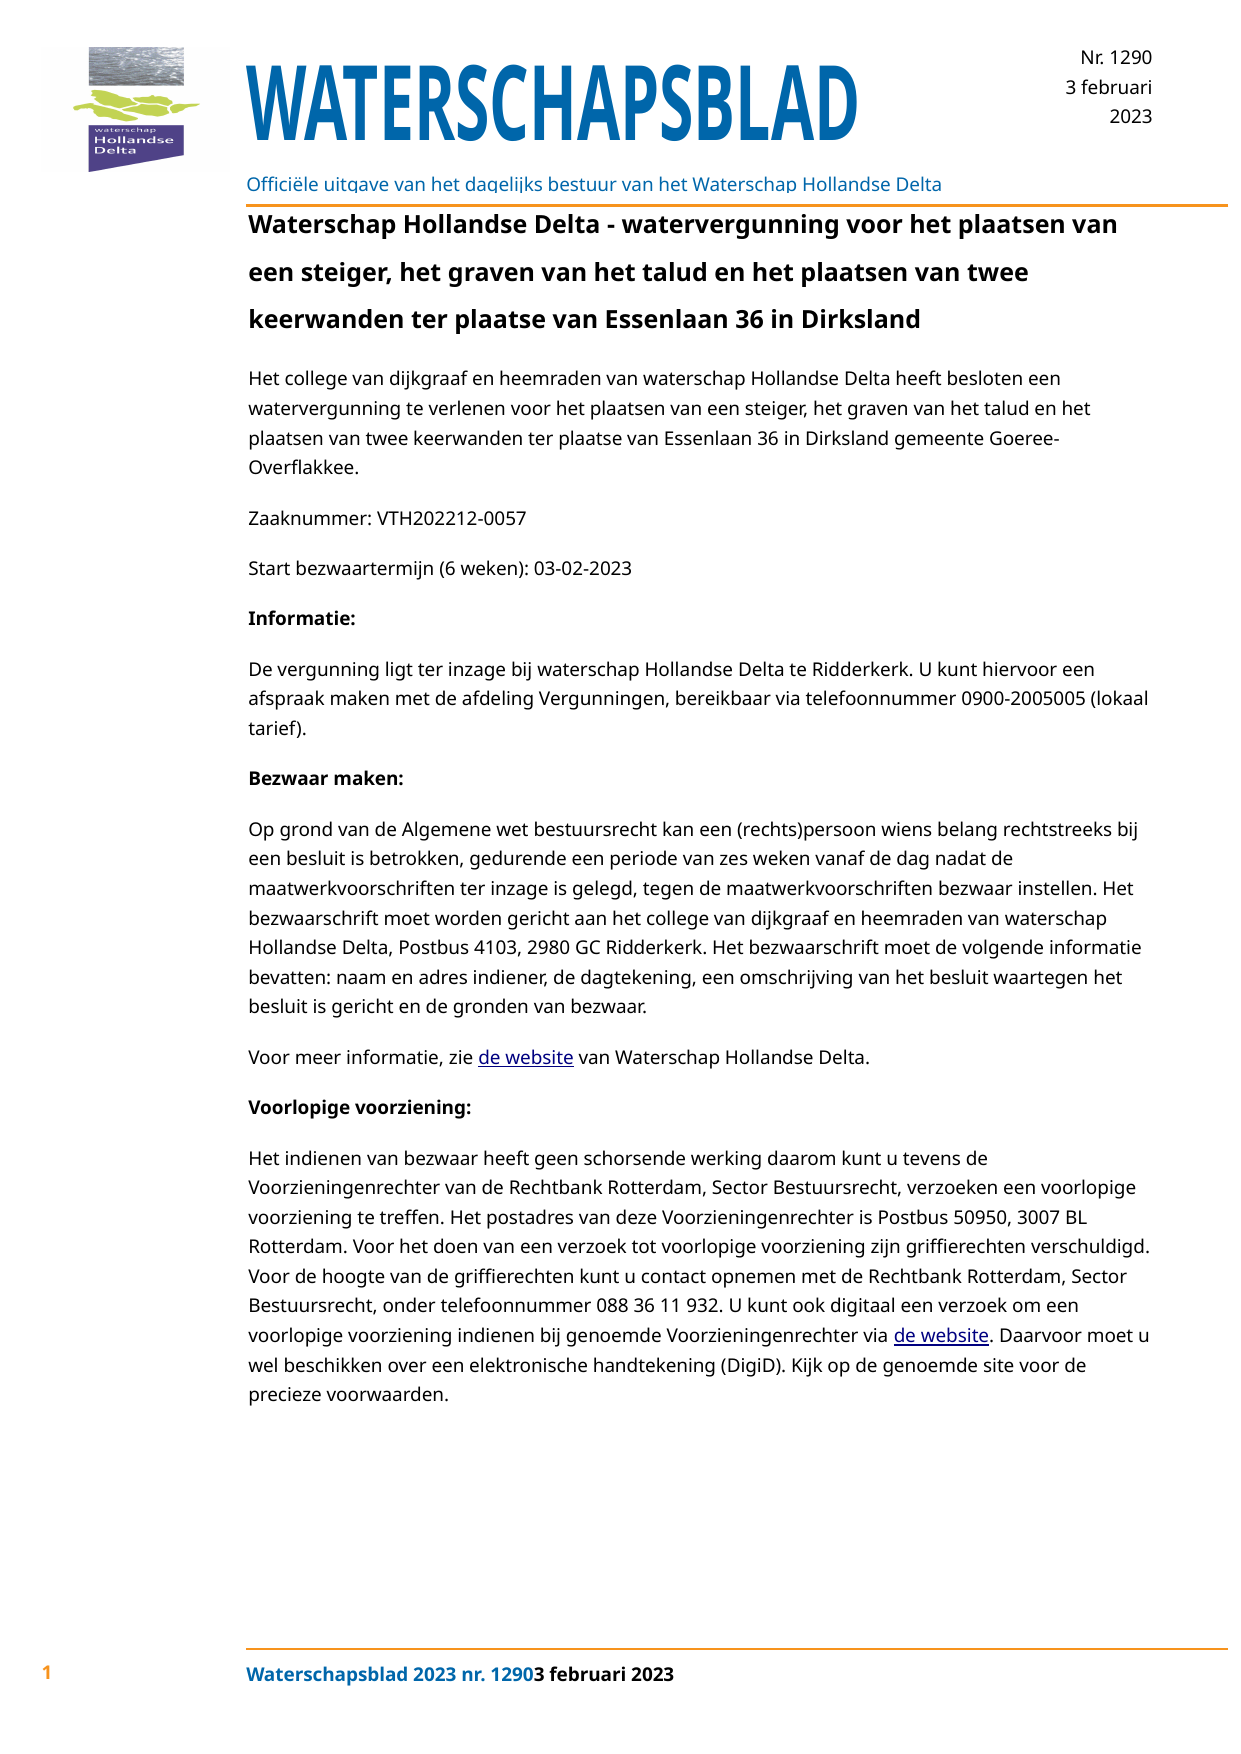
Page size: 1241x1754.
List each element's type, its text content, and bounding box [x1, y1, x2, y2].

text Zaaknummer: VTH202212-0057 [248, 505, 1152, 530]
text Het college van dijkgraaf en heemraden van waterschap Hollandse Delta heeft besloten een watervergunning te verlenen voor het plaatsen van een steiger, het graven van het talud en het plaatsen van twee keerwanden ter plaatse van Essenlaan 36 in Dirksland gemeente Goeree-Overflakkee. [248, 366, 1152, 480]
text Het indienen van bezwaar heeft geen schorsende werking daarom kunt u tevens de Voorzieningenrechter van de Rechtbank Rotterdam, Sector Bestuursrecht, verzoeken een voorlopige voorziening te treffen. Het postadres van deze Voorzieningenrechter is Postbus 50950, 3007 BL Rotterdam. Voor het doen van een verzoek tot voorlopige voorziening zijn griffierechten verschuldigd. Voor de hoogte van de griffierechten kunt u contact opnemen met de Rechtbank Rotterdam, Sector Bestuursrecht, onder telefoonnummer 088 36 11 932. U kunt ook digitaal een verzoek om een voorlopige voorziening indienen bij genoemde Voorzieningenrechter via de website. Daarvoor moet u wel beschikken over een elektronische handtekening (DigiD). Kijk op de genoemde site voor de precieze voorwaarden. [248, 1145, 1152, 1407]
text Bezwaar maken: [248, 766, 1152, 791]
text De vergunning ligt ter inzage bij waterschap Hollandse Delta te Ridderkerk. U kunt hiervoor een afspraak maken met de afdeling Vergunningen, bereikbaar via telefoonnummer 0900-2005005 (lokaal tarief). [248, 656, 1152, 741]
text Waterschap Hollandse Delta - watervergunning voor het plaatsen van een steiger, het graven van het talud en het plaatsen van twee keerwanden ter plaatse van Essenlaan 36 in Dirksland [248, 207, 1152, 336]
text Voor meer informatie, zie de website van Waterschap Hollandse Delta. [248, 1044, 1152, 1069]
text Informatie: [248, 606, 1152, 631]
picture [41, 47, 231, 172]
text Voorlopige voorziening: [248, 1094, 1152, 1120]
text Op grond van de Algemene wet bestuursrecht kan een (rechts)persoon wiens belang rechtstreeks bij een besluit is betrokken, gedurende een periode van zes weken vanaf de dag nadat de maatwerkvoorschriften ter inzage is gelegd, tegen de maatwerkvoorschriften bezwaar instellen. Het bezwaarschrift moet worden gericht aan het college van dijkgraaf en heemraden van waterschap Hollandse Delta, Postbus 4103, 2980 GC Ridderkerk. Het bezwaarschrift moet de volgende informatie bevatten: naam en adres indiener, de dagtekening, een omschrijving van het besluit waartegen het besluit is gericht en de gronden van bezwaar. [248, 816, 1152, 1019]
text Start bezwaartermijn (6 weken): 03-02-2023 [248, 555, 1152, 581]
